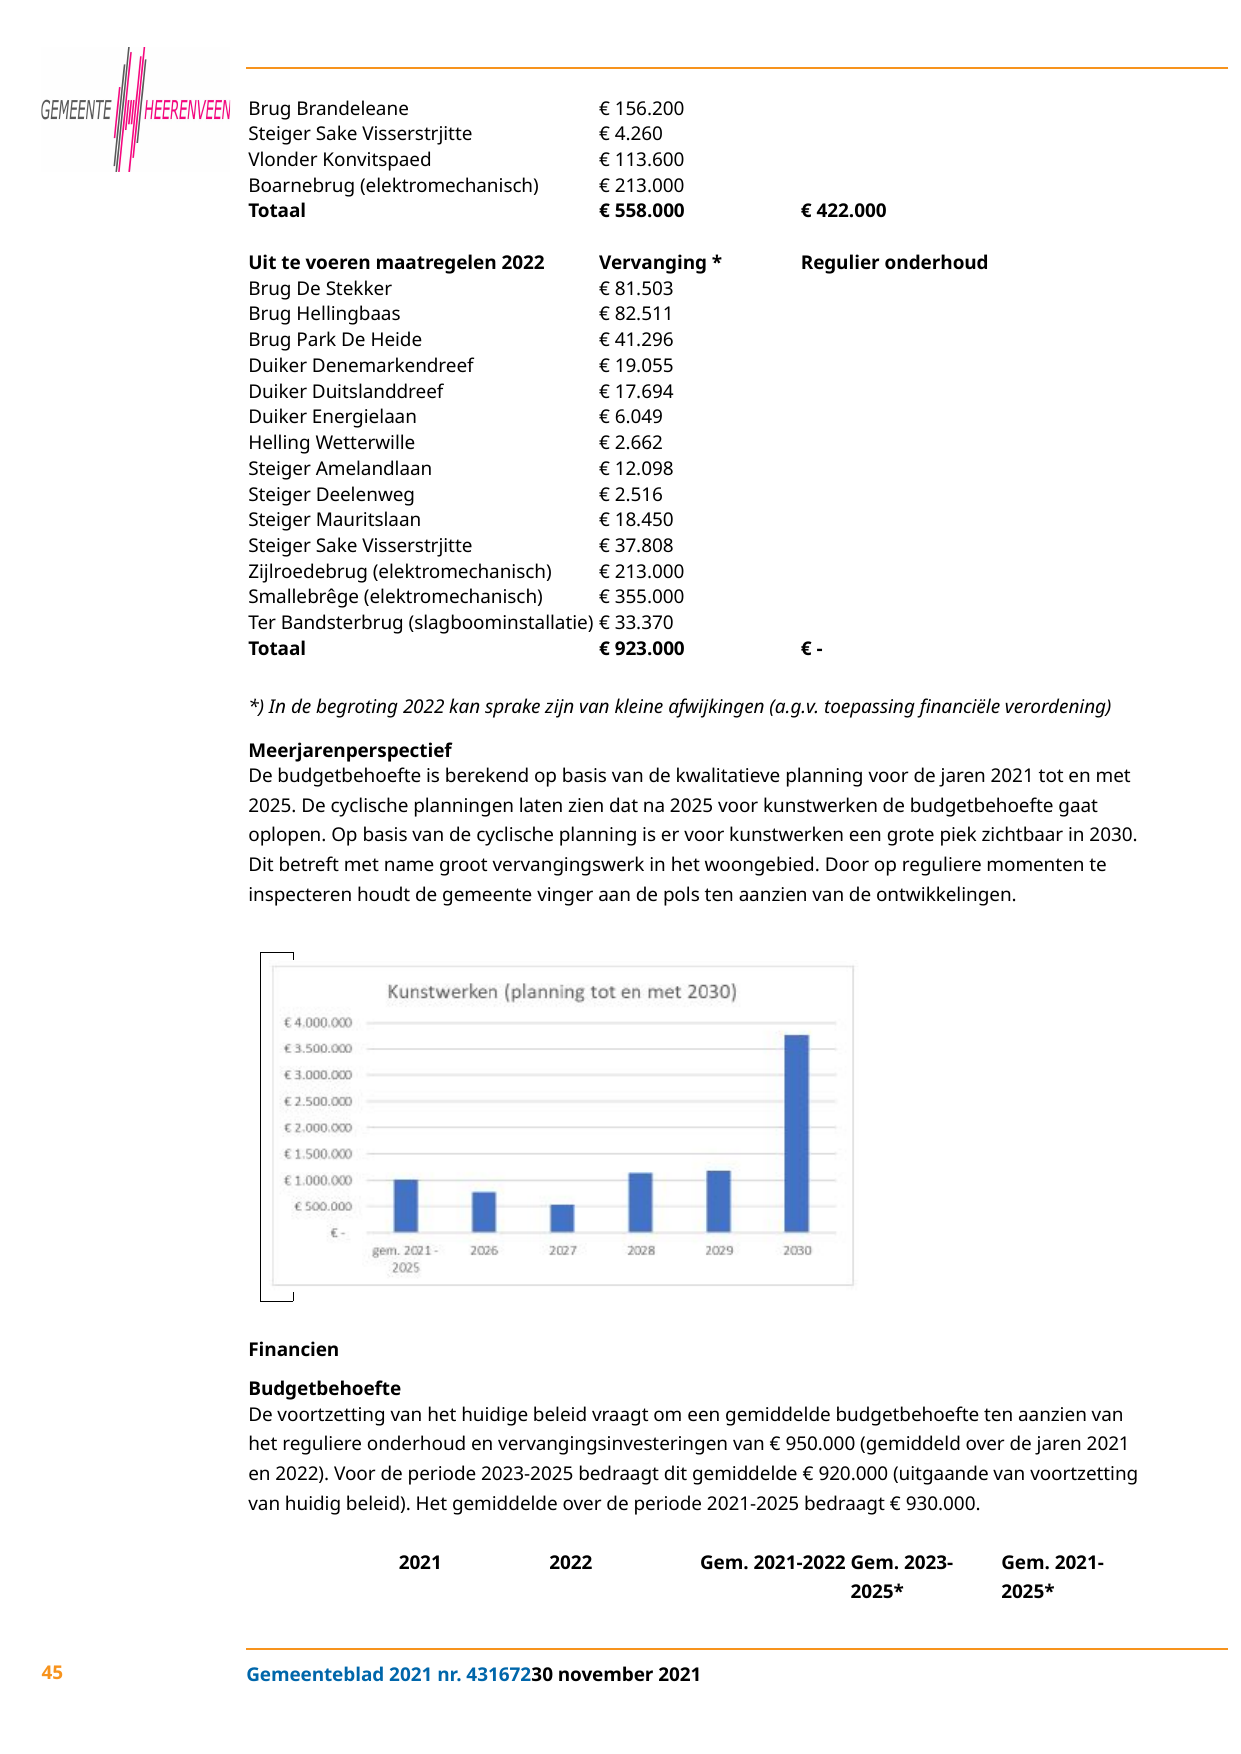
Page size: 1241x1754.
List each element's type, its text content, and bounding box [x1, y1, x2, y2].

table_cell [801, 404, 1152, 429]
table_cell Regulier onderhoud [801, 249, 1152, 275]
table_cell € 17.694 [599, 378, 801, 403]
text De voortzetting van het huidige beleid vraagt om een gemiddelde budgetbehoefte ten aanzien van het reguliere onderhoud en vervangingsinvesteringen van € 950.000 (gemiddeld over de jaren 2021 en 2022). Voor de periode 2023-2025 bedraagt dit gemiddelde € 920.000 (uitgaande van voortzetting van huidig beleid). Het gemiddelde over de periode 2021-2025 bedraagt € 930.000. [248, 1401, 1152, 1515]
table_cell € 33.370 [599, 609, 801, 635]
table_cell Duiker Denemarkendreef [248, 352, 599, 378]
table_cell € 558.000 [599, 198, 801, 223]
table_cell Totaal [248, 198, 599, 223]
text De budgetbehoefte is berekend op basis van de kwalitatieve planning voor de jaren 2021 tot en met 2025. De cyclische planningen laten zien dat na 2025 voor kunstwerken de budgetbehoefte gaat oplopen. Op basis van de cyclische planning is er voor kunstwerken een grote piek zichtbaar in 2030. Dit betreft met name groot vervangingswerk in het woongebied. Door op reguliere momenten te inspecteren houdt de gemeente vinger aan de pols ten aanzien van de ontwikkelingen. [248, 762, 1152, 907]
table_cell € 37.808 [599, 532, 801, 558]
table_cell Brug De Stekker [248, 275, 599, 301]
table_cell € 355.000 [599, 584, 801, 609]
table_cell € 213.000 [599, 558, 801, 584]
table_cell € 156.200 [599, 95, 801, 121]
table_cell € 923.000 [599, 635, 801, 661]
table_cell Brug Brandeleane [248, 95, 599, 121]
table_cell € 82.511 [599, 301, 801, 326]
table_cell [801, 609, 1152, 635]
text Meerjarenperspectief [248, 737, 1152, 762]
table_cell Brug Park De Heide [248, 326, 599, 352]
table_cell [801, 146, 1152, 172]
text Budgetbehoefte [248, 1375, 1152, 1401]
table_header Gem. 2021-2025* [1001, 1549, 1152, 1604]
table_cell Boarnebrug (elektromechanisch) [248, 172, 599, 198]
table_header Gem. 2021-2022 [700, 1549, 850, 1604]
table_header [248, 1549, 398, 1604]
table_cell € 213.000 [599, 172, 801, 198]
table_cell Helling Wetterwille [248, 429, 599, 455]
table_header Gem. 2023-2025* [850, 1549, 1001, 1604]
table_cell [801, 378, 1152, 403]
table_cell € 41.296 [599, 326, 801, 352]
table_cell € 2.662 [599, 429, 801, 455]
table_cell Totaal [248, 635, 599, 661]
table_cell [801, 352, 1152, 378]
table_cell Steiger Sake Visserstrjitte [248, 121, 599, 146]
table_cell [801, 224, 1152, 249]
table_cell Ter Bandsterbrug (slagboominstallatie) [248, 609, 599, 635]
table_cell [801, 301, 1152, 326]
table_cell [801, 326, 1152, 352]
table_cell [801, 558, 1152, 584]
table_cell [801, 481, 1152, 506]
table_cell € 4.260 [599, 121, 801, 146]
text *) In de begroting 2022 kan sprake zijn van kleine afwijkingen (a.g.v. toepassing financiële verordening) [248, 694, 1152, 719]
picture [268, 960, 860, 1292]
table_cell [801, 506, 1152, 532]
table_cell € - [801, 635, 1152, 661]
table_cell [801, 532, 1152, 558]
table_header 2022 [549, 1549, 700, 1604]
table_cell € 422.000 [801, 198, 1152, 223]
table_cell Steiger Deelenweg [248, 481, 599, 506]
table_cell Vlonder Konvitspaed [248, 146, 599, 172]
table_cell Zijlroedebrug (elektromechanisch) [248, 558, 599, 584]
table_cell € 19.055 [599, 352, 801, 378]
table_cell [801, 172, 1152, 198]
table_cell Uit te voeren maatregelen 2022 [248, 249, 599, 275]
table_cell Duiker Energielaan [248, 404, 599, 429]
table_cell Vervanging * [599, 249, 801, 275]
table_cell Smallebrêge (elektromechanisch) [248, 584, 599, 609]
table_cell € 81.503 [599, 275, 801, 301]
table_cell € 2.516 [599, 481, 801, 506]
table_cell Steiger Sake Visserstrjitte [248, 532, 599, 558]
table_cell [801, 584, 1152, 609]
table_cell [801, 455, 1152, 481]
table_cell [801, 429, 1152, 455]
table_cell € 12.098 [599, 455, 801, 481]
table_cell Steiger Amelandlaan [248, 455, 599, 481]
table_cell € 18.450 [599, 506, 801, 532]
table_cell € 6.049 [599, 404, 801, 429]
table_cell € 113.600 [599, 146, 801, 172]
table_cell [801, 121, 1152, 146]
table_cell [801, 275, 1152, 301]
table_cell Brug Hellingbaas [248, 301, 599, 326]
table_header 2021 [399, 1549, 549, 1604]
table_cell Duiker Duitslanddreef [248, 378, 599, 403]
table_cell [248, 224, 599, 249]
table_cell Steiger Mauritslaan [248, 506, 599, 532]
text Financien [248, 1336, 1152, 1362]
picture [41, 47, 231, 172]
table_cell [801, 95, 1152, 121]
table_cell [599, 224, 801, 249]
